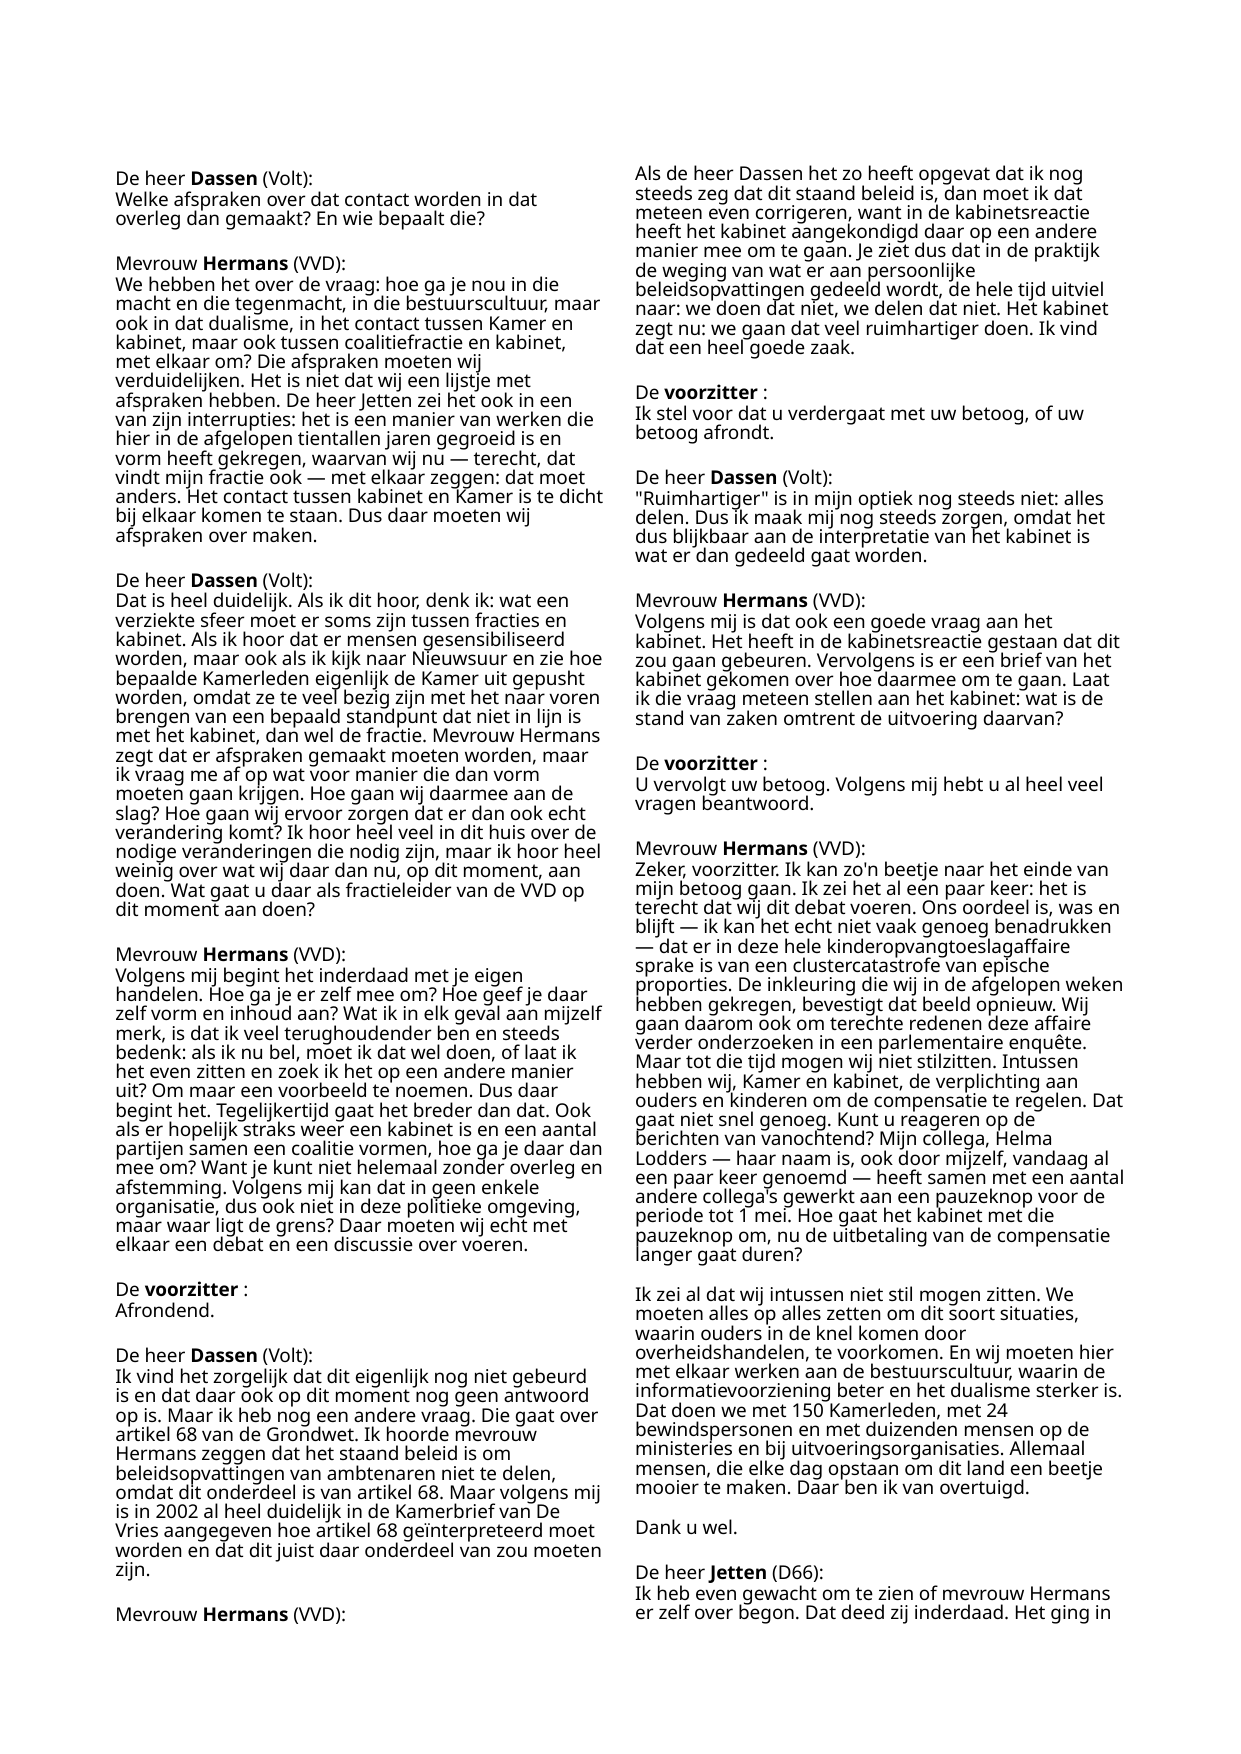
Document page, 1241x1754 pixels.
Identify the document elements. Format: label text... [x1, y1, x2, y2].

text Afrondend. [115, 1302, 605, 1322]
text De heer Dassen (Volt): [635, 464, 1125, 490]
text Ik zei al dat wij intussen niet stil mogen zitten. We moeten alles op alles zetten om dit soort situaties, waarin ouders in de knel komen door overheidshandelen, te voorkomen. En wij moeten hier met elkaar werken aan de bestuurscultuur, waarin de informatievoorziening beter en het dualisme sterker is. Dat doen we met 150 Kamerleden, met 24 bewindspersonen en met duizenden mensen op de ministeries en bij uitvoeringsorganisaties. Allemaal mensen, die elke dag opstaan om dit land een beetje mooier te maken. Daar ben ik van overtuigd. [635, 1286, 1125, 1498]
text De voorzitter : [635, 379, 1125, 404]
text Mevrouw Hermans (VVD): [115, 941, 605, 967]
text Welke afspraken over dat contact worden in dat overleg dan gemaakt? En wie bepaalt die? [115, 191, 605, 229]
text De heer Jetten (D66): [635, 1559, 1125, 1584]
text Dat is heel duidelijk. Als ik dit hoor, denk ik: wat een verziekte sfeer moet er soms zijn tussen fracties en kabinet. Als ik hoor dat er mensen gesensibiliseerd worden, maar ook als ik kijk naar Nieuwsuur en zie hoe bepaalde Kamerleden eigenlijk de Kamer uit gepusht worden, omdat ze te veel bezig zijn met het naar voren brengen van een bepaald standpunt dat niet in lijn is met het kabinet, dan wel de fractie. Mevrouw Hermans zegt dat er afspraken gemaakt moeten worden, maar ik vraag me af op wat voor manier die dan vorm moeten gaan krijgen. Hoe gaan wij daarmee aan de slag? Hoe gaan wij ervoor zorgen dat er dan ook echt verandering komt? Ik hoor heel veel in dit huis over de nodige veranderingen die nodig zijn, maar ik hoor heel weinig over wat wij daar dan nu, op dit moment, aan doen. Wat gaat u daar als fractieleider van de VVD op dit moment aan doen? [115, 592, 605, 920]
text Ik heb even gewacht om te zien of mevrouw Hermans er zelf over begon. Dat deed zij inderdaad. Het ging in [635, 1584, 1125, 1623]
text Als de heer Dassen het zo heeft opgevat dat ik nog steeds zeg dat dit staand beleid is, dan moet ik dat meteen even corrigeren, want in de kabinetsreactie heeft het kabinet aangekondigd daar op een andere manier mee om te gaan. Je ziet dus dat in de praktijk de weging van wat er aan persoonlijke beleidsopvattingen gedeeld wordt, de hele tijd uitviel naar: we doen dat niet, we delen dat niet. Het kabinet zegt nu: we gaan dat veel ruimhartiger doen. Ik vind dat een heel goede zaak. [635, 165, 1125, 358]
text "Ruimhartiger" is in mijn optiek nog steeds niet: alles delen. Dus ik maak mij nog steeds zorgen, omdat het dus blijkbaar aan de interpretatie van het kabinet is wat er dan gedeeld gaat worden. [635, 490, 1125, 567]
text Dank u wel. [635, 1519, 1125, 1538]
text De heer Dassen (Volt): [115, 567, 605, 592]
text Mevrouw Hermans (VVD): [115, 1601, 605, 1627]
text De voorzitter : [635, 750, 1125, 776]
text Mevrouw Hermans (VVD): [115, 250, 605, 276]
text De heer Dassen (Volt): [115, 165, 605, 191]
text De voorzitter : [115, 1277, 605, 1302]
text U vervolgt uw betoog. Volgens mij hebt u al heel veel vragen beantwoord. [635, 776, 1125, 814]
text Mevrouw Hermans (VVD): [635, 588, 1125, 613]
text We hebben het over de vraag: hoe ga je nou in die macht en die tegenmacht, in die bestuurscultuur, maar ook in dat dualisme, in het contact tussen Kamer en kabinet, maar ook tussen coalitiefractie en kabinet, met elkaar om? Die afspraken moeten wij verduidelijken. Het is niet dat wij een lijstje met afspraken hebben. De heer Jetten zei het ook in een van zijn interrupties: het is een manier van werken die hier in de afgelopen tientallen jaren gegroeid is en vorm heeft gekregen, waarvan wij nu — terecht, dat vindt mijn fractie ook — met elkaar zeggen: dat moet anders. Het contact tussen kabinet en Kamer is te dicht bij elkaar komen te staan. Dus daar moeten wij afspraken over maken. [115, 276, 605, 546]
text Zeker, voorzitter. Ik kan zo'n beetje naar het einde van mijn betoog gaan. Ik zei het al een paar keer: het is terecht dat wij dit debat voeren. Ons oordeel is, was en blijft — ik kan het echt niet vaak genoeg benadrukken — dat er in deze hele kinderopvangtoeslagaffaire sprake is van een clustercatastrofe van epische proporties. De inkleuring die wij in de afgelopen weken hebben gekregen, bevestigt dat beeld opnieuw. Wij gaan daarom ook om terechte redenen deze affaire verder onderzoeken in een parlementaire enquête. Maar tot die tijd mogen wij niet stilzitten. Intussen hebben wij, Kamer en kabinet, de verplichting aan ouders en kinderen om de compensatie te regelen. Dat gaat niet snel genoeg. Kunt u reageren op de berichten van vanochtend? Mijn collega, Helma Lodders — haar naam is, ook door mijzelf, vandaag al een paar keer genoemd — heeft samen met een aantal andere collega's gewerkt aan een pauzeknop voor de periode tot 1 mei. Hoe gaat het kabinet met die pauzeknop om, nu de uitbetaling van de compensatie langer gaat duren? [635, 861, 1125, 1265]
text Volgens mij begint het inderdaad met je eigen handelen. Hoe ga je er zelf mee om? Hoe geef je daar zelf vorm en inhoud aan? Wat ik in elk geval aan mijzelf merk, is dat ik veel terughoudender ben en steeds bedenk: als ik nu bel, moet ik dat wel doen, of laat ik het even zitten en zoek ik het op een andere manier uit? Om maar een voorbeeld te noemen. Dus daar begint het. Tegelijkertijd gaat het breder dan dat. Ook als er hopelijk straks weer een kabinet is en een aantal partijen samen een coalitie vormen, hoe ga je daar dan mee om? Want je kunt niet helemaal zonder overleg en afstemming. Volgens mij kan dat in geen enkele organisatie, dus ook niet in deze politieke omgeving, maar waar ligt de grens? Daar moeten wij echt met elkaar een debat en een discussie over voeren. [115, 967, 605, 1256]
text Volgens mij is dat ook een goede vraag aan het kabinet. Het heeft in de kabinetsreactie gestaan dat dit zou gaan gebeuren. Vervolgens is er een brief van het kabinet gekomen over hoe daarmee om te gaan. Laat ik die vraag meteen stellen aan het kabinet: wat is de stand van zaken omtrent de uitvoering daarvan? [635, 613, 1125, 729]
text Mevrouw Hermans (VVD): [635, 835, 1125, 861]
text Ik vind het zorgelijk dat dit eigenlijk nog niet gebeurd is en dat daar ook op dit moment nog geen antwoord op is. Maar ik heb nog een andere vraag. Die gaat over artikel 68 van de Grondwet. Ik hoorde mevrouw Hermans zeggen dat het staand beleid is om beleidsopvattingen van ambtenaren niet te delen, omdat dit onderdeel is van artikel 68. Maar volgens mij is in 2002 al heel duidelijk in de Kamerbrief van De Vries aangegeven hoe artikel 68 geïnterpreteerd moet worden en dat dit juist daar onderdeel van zou moeten zijn. [115, 1368, 605, 1580]
text De heer Dassen (Volt): [115, 1342, 605, 1368]
text Ik stel voor dat u verdergaat met uw betoog, of uw betoog afrondt. [635, 404, 1125, 443]
